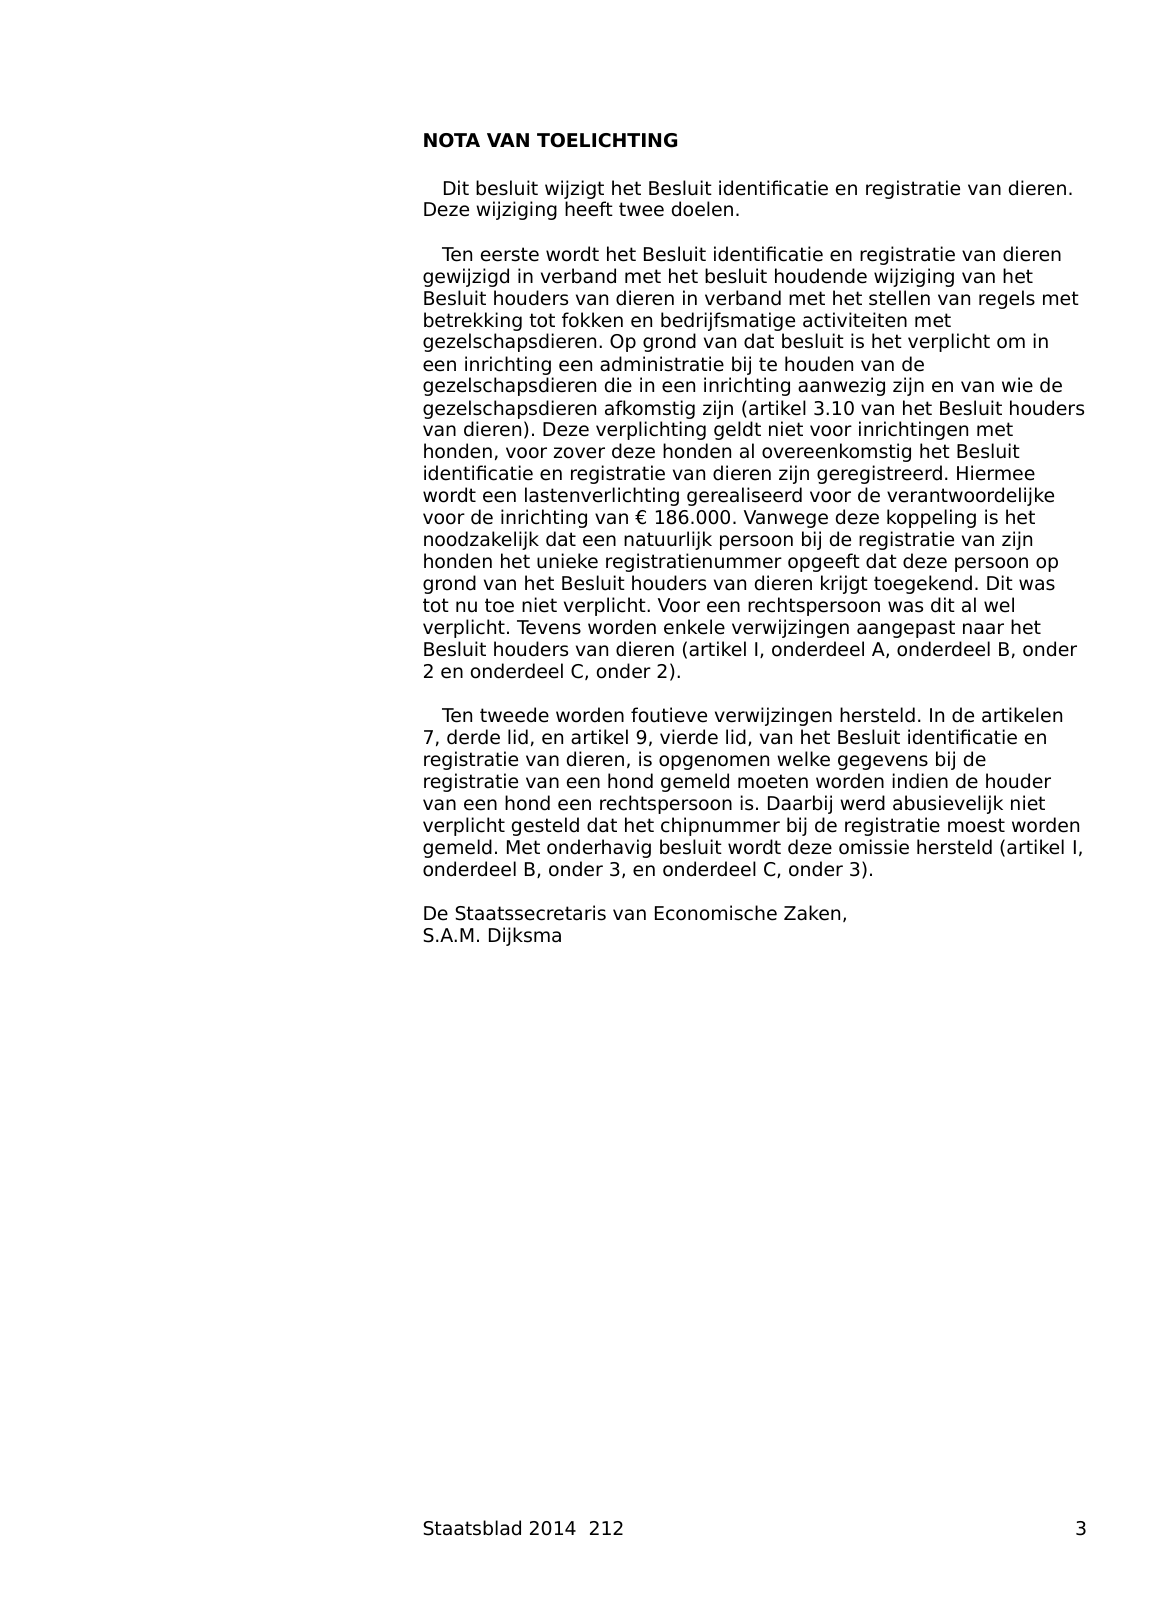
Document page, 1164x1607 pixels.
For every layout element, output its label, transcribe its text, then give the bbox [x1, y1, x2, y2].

text Dit besluit wijzigt het Besluit identificatie en registratie van dieren. Deze wijziging heeft twee doelen. [422, 177, 1087, 221]
text Ten tweede worden foutieve verwijzingen hersteld. In de artikelen 7, derde lid, en artikel 9, vierde lid, van het Besluit identificatie en registratie van dieren, is opgenomen welke gegevens bij de registratie van een hond gemeld moeten worden indien de houder van een hond een rechtspersoon is. Daarbij werd abusievelijk niet verplicht gesteld dat het chipnummer bij de registratie moest worden gemeld. Met onderhavig besluit wordt deze omissie hersteld (artikel I, onderdeel B, onder 3, en onderdeel C, onder 3). [422, 705, 1087, 881]
text Ten eerste wordt het Besluit identificatie en registratie van dieren gewijzigd in verband met het besluit houdende wijziging van het Besluit houders van dieren in verband met het stellen van regels met betrekking tot fokken en bedrijfsmatige activiteiten met gezelschapsdieren. Op grond van dat besluit is het verplicht om in een inrichting een administratie bij te houden van de gezelschapsdieren die in een inrichting aanwezig zijn en van wie de gezelschapsdieren afkomstig zijn (artikel 3.10 van het Besluit houders van dieren). Deze verplichting geldt niet voor inrichtingen met honden, voor zover deze honden al overeenkomstig het Besluit identificatie en registratie van dieren zijn geregistreerd. Hiermee wordt een lastenverlichting gerealiseerd voor de verantwoordelijke voor de inrichting van € 186.000. Vanwege deze koppeling is het noodzakelijk dat een natuurlijk persoon bij de registratie van zijn honden het unieke registratienummer opgeeft dat deze persoon op grond van het Besluit houders van dieren krijgt toegekend. Dit was tot nu toe niet verplicht. Voor een rechtspersoon was dit al wel verplicht. Tevens worden enkele verwijzingen aangepast naar het Besluit houders van dieren (artikel I, onderdeel A, onderdeel B, onder 2 en onderdeel C, onder 2). [422, 243, 1087, 683]
text De Staatssecretaris van Economische Zaken, S.A.M. Dijksma [422, 903, 1087, 947]
subtitle NOTA VAN TOELICHTING [422, 130, 1087, 152]
